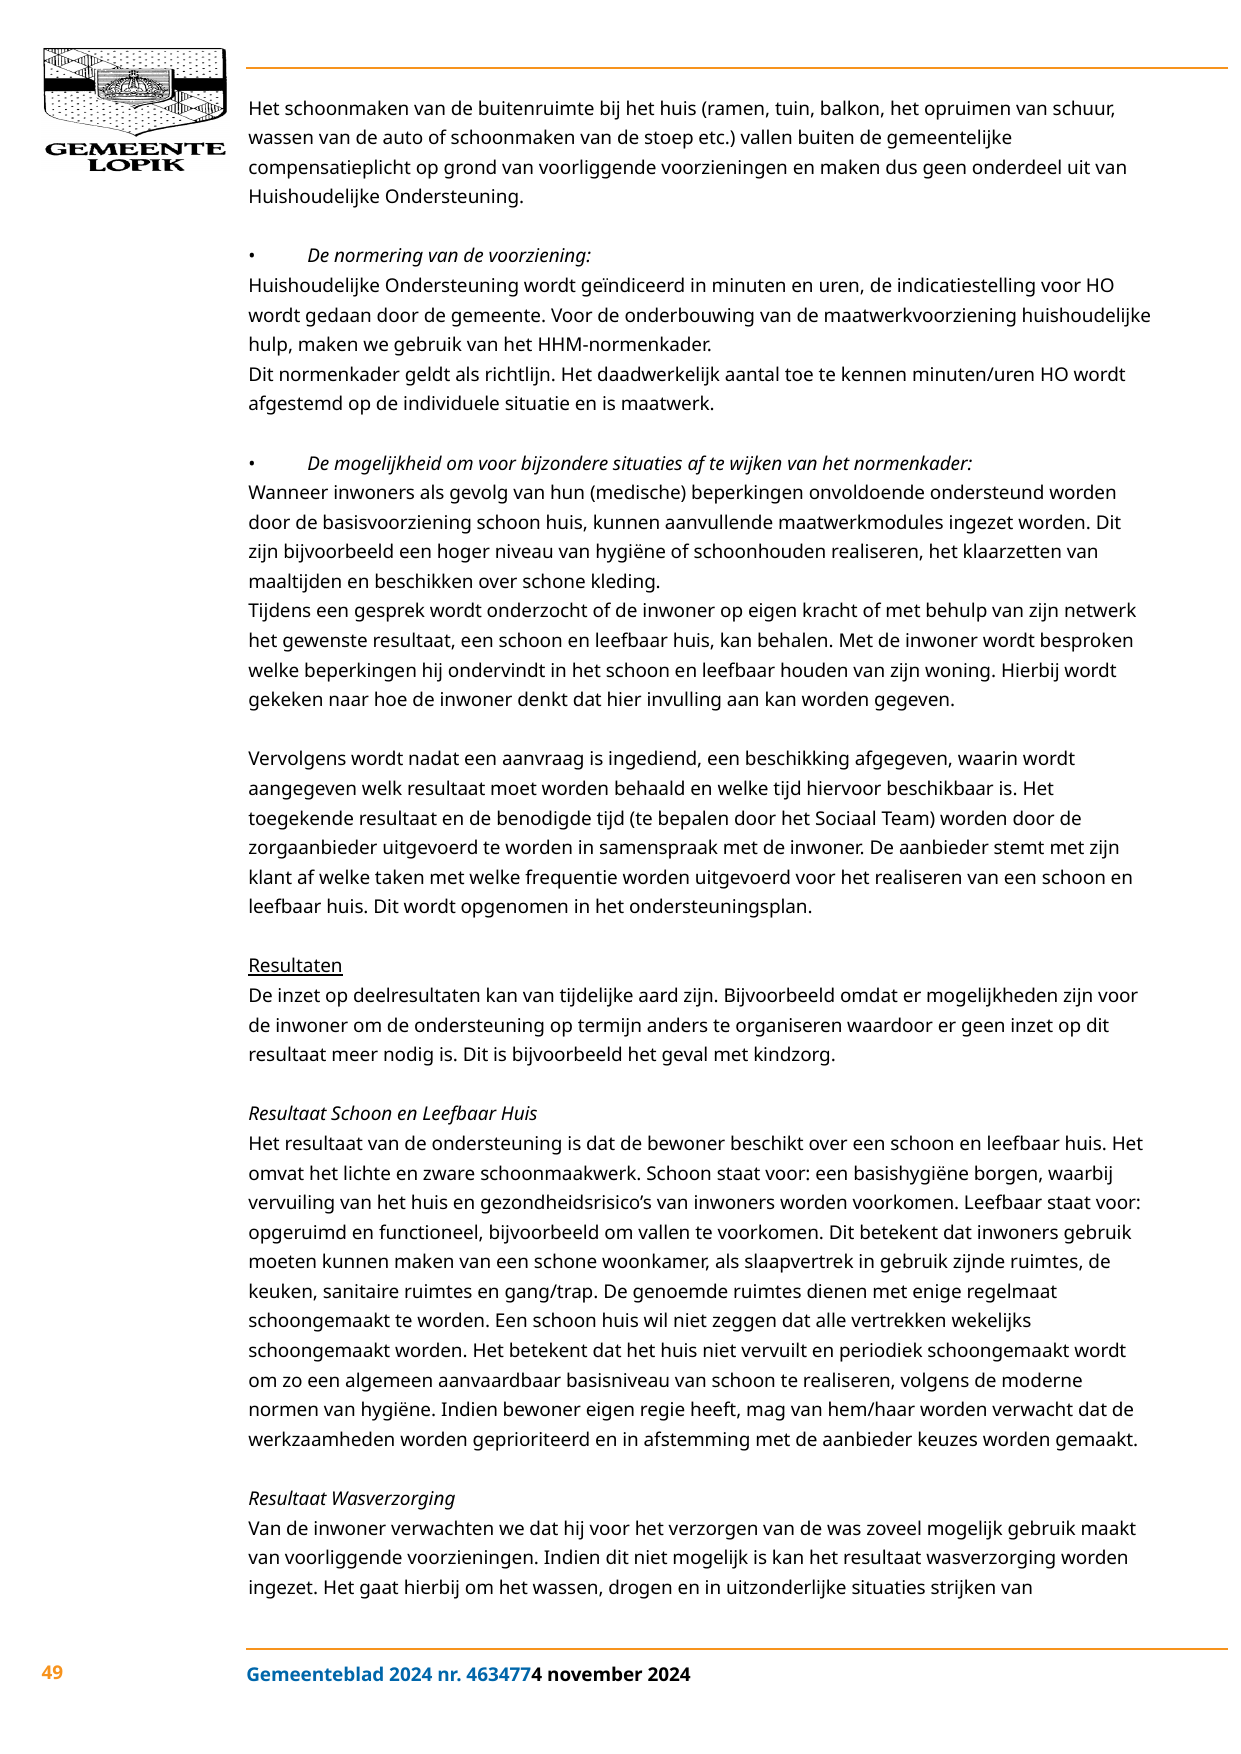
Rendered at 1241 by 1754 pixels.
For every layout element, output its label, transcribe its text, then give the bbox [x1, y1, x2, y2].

text Tijdens een gesprek wordt onderzocht of de inwoner op eigen kracht of met behulp van zijn netwerk het gewenste resultaat, een schoon en leefbaar huis, kan behalen. Met de inwoner wordt besproken welke beperkingen hij ondervindt in het schoon en leefbaar houden van zijn woning. Hierbij wordt gekeken naar hoe de inwoner denkt dat hier invulling aan kan worden gegeven. [248, 598, 1152, 712]
text Huishoudelijke Ondersteuning wordt geïndiceerd in minuten en uren, de indicatiestelling voor HO wordt gedaan door de gemeente. Voor de onderbouwing van de maatwerkvoorziening huishoudelijke hulp, maken we gebruik van het HHM-normenkader. [248, 272, 1152, 357]
list De normering van de voorziening: [248, 243, 1152, 268]
text Wanneer inwoners als gevolg van hun (medische) beperkingen onvoldoende ondersteund worden door de basisvoorziening schoon huis, kunnen aanvullende maatwerkmodules ingezet worden. Dit zijn bijvoorbeeld een hoger niveau van hygiëne of schoonhouden realiseren, het klaarzetten van maaltijden en beschikken over schone kleding. [248, 479, 1152, 594]
text De inzet op deelresultaten kan van tijdelijke aard zijn. Bijvoorbeeld omdat er mogelijkheden zijn voor de inwoner om de ondersteuning op termijn anders te organiseren waardoor er geen inzet op dit resultaat meer nodig is. Dit is bijvoorbeeld het geval met kindzorg. [248, 982, 1152, 1067]
text Dit normenkader geldt als richtlijn. Het daadwerkelijk aantal toe te kennen minuten/uren HO wordt afgestemd op de individuele situatie en is maatwerk. [248, 361, 1152, 416]
text Het schoonmaken van de buitenruimte bij het huis (ramen, tuin, balkon, het opruimen van schuur, wassen van de auto of schoonmaken van de stoep etc.) vallen buiten de gemeentelijke compensatieplicht op grond van voorliggende voorzieningen en maken dus geen onderdeel uit van Huishoudelijke Ondersteuning. [248, 95, 1152, 209]
text Resultaat Wasverzorging [248, 1485, 1152, 1511]
text Resultaten [248, 953, 1152, 978]
list De mogelijkheid om voor bijzondere situaties af te wijken van het normenkader: [248, 450, 1152, 476]
text Het resultaat van de ondersteuning is dat de bewoner beschikt over een schoon en leefbaar huis. Het omvat het lichte en zware schoonmaakwerk. Schoon staat voor: een basishygiëne borgen, waarbij vervuiling van het huis en gezondheidsrisico’s van inwoners worden voorkomen. Leefbaar staat voor: opgeruimd en functioneel, bijvoorbeeld om vallen te voorkomen. Dit betekent dat inwoners gebruik moeten kunnen maken van een schone woonkamer, als slaapvertrek in gebruik zijnde ruimtes, de keuken, sanitaire ruimtes en gang/trap. De genoemde ruimtes dienen met enige regelmaat schoongemaakt te worden. Een schoon huis wil niet zeggen dat alle vertrekken wekelijks schoongemaakt worden. Het betekent dat het huis niet vervuilt en periodiek schoongemaakt wordt om zo een algemeen aanvaardbaar basisniveau van schoon te realiseren, volgens de moderne normen van hygiëne. Indien bewoner eigen regie heeft, mag van hem/haar worden verwacht dat de werkzaamheden worden geprioriteerd en in afstemming met de aanbieder keuzes worden gemaakt. [248, 1130, 1152, 1452]
text Van de inwoner verwachten we dat hij voor het verzorgen van de was zoveel mogelijk gebruik maakt van voorliggende voorzieningen. Indien dit niet mogelijk is kan het resultaat wasverzorging worden ingezet. Het gaat hierbij om het wassen, drogen en in uitzonderlijke situaties strijken van [248, 1515, 1152, 1600]
picture [41, 47, 231, 172]
text Vervolgens wordt nadat een aanvraag is ingediend, een beschikking afgegeven, waarin wordt aangegeven welk resultaat moet worden behaald en welke tijd hiervoor beschikbaar is. Het toegekende resultaat en de benodigde tijd (te bepalen door het Sociaal Team) worden door de zorgaanbieder uitgevoerd te worden in samenspraak met de inwoner. De aanbieder stemt met zijn klant af welke taken met welke frequentie worden uitgevoerd voor het realiseren van een schoon en leefbaar huis. Dit wordt opgenomen in het ondersteuningsplan. [248, 746, 1152, 919]
text Resultaat Schoon en Leefbaar Huis [248, 1101, 1152, 1126]
